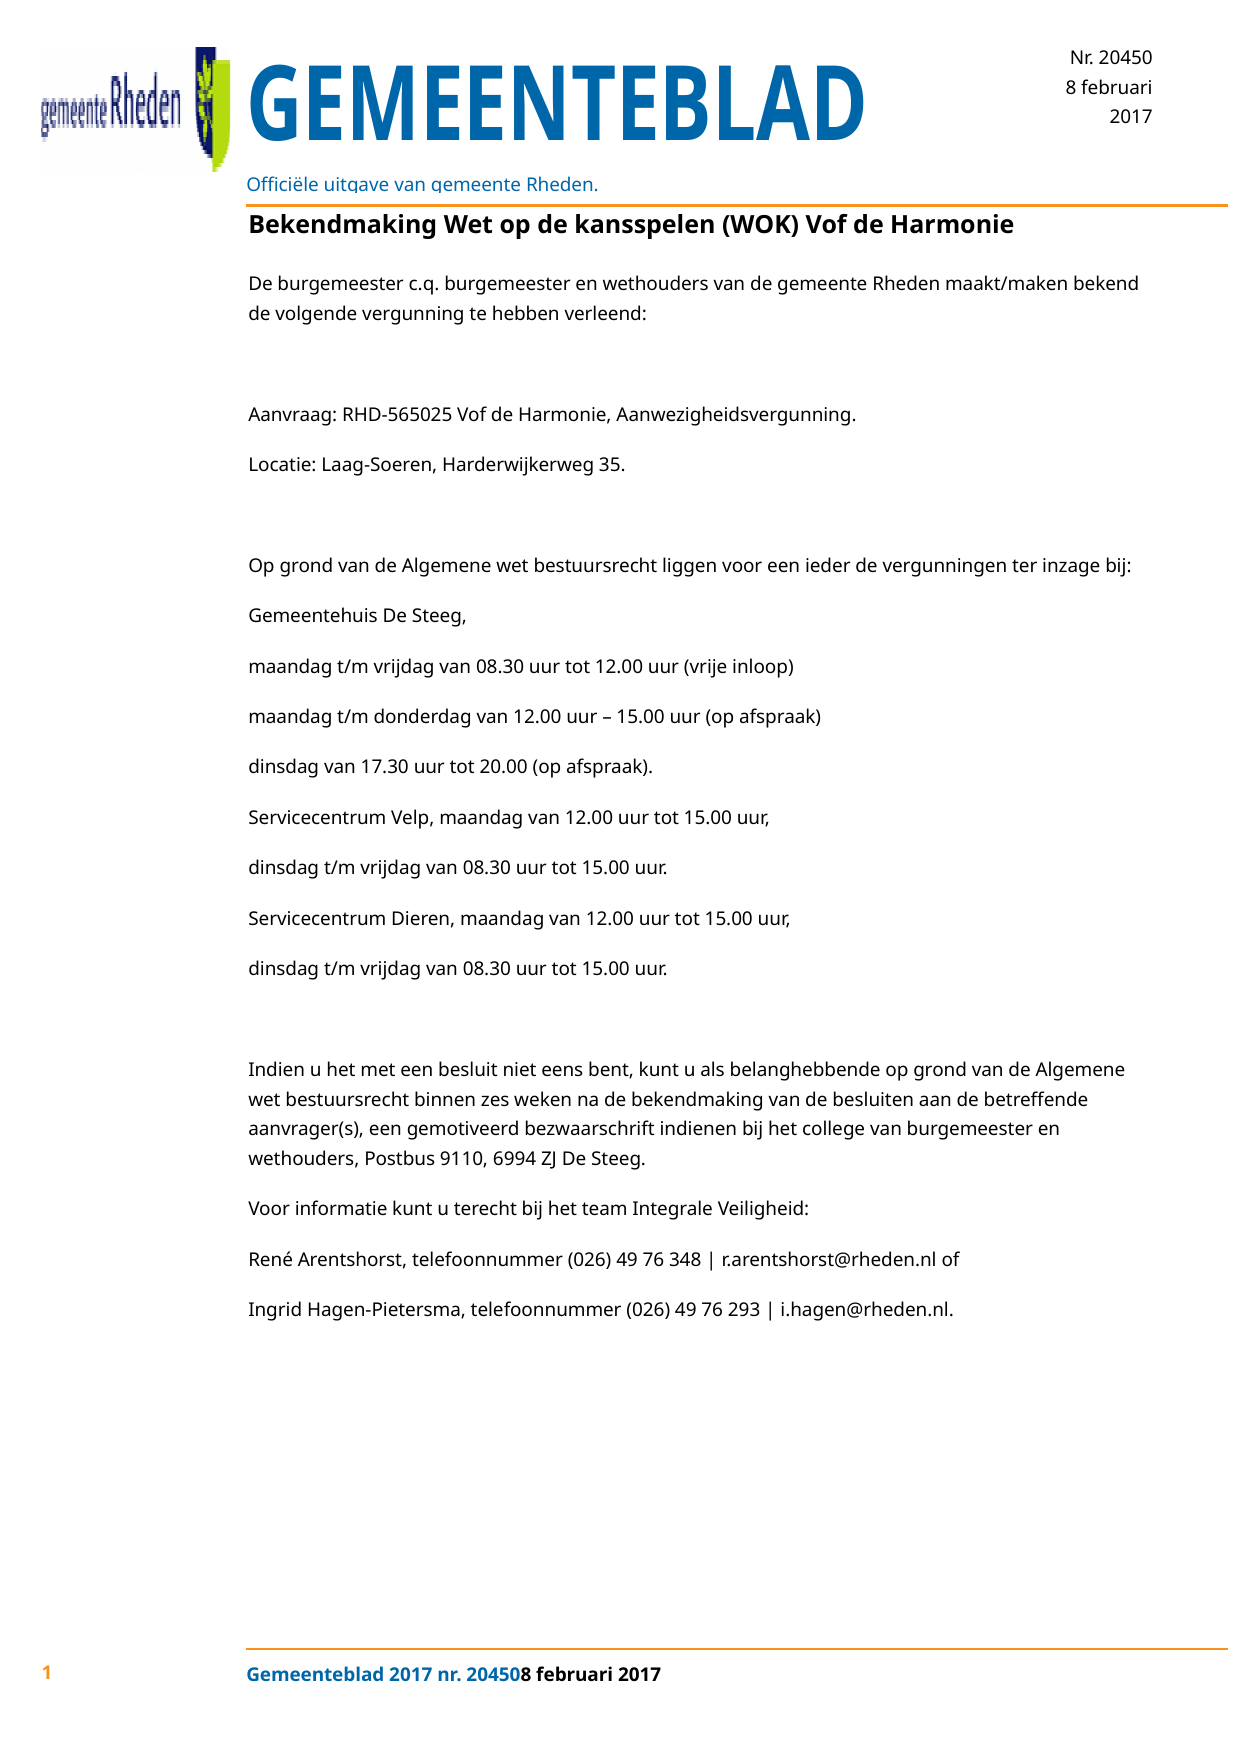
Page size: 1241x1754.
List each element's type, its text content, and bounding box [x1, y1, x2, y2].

text Op grond van de Algemene wet bestuursrecht liggen voor een ieder de vergunningen ter inzage bij: [248, 552, 1152, 578]
text René Arentshorst, telefoonnummer (026) 49 76 348 | r.arentshorst@rheden.nl of [248, 1246, 1152, 1271]
picture [41, 47, 231, 172]
text Servicecentrum Velp, maandag van 12.00 uur tot 15.00 uur, [248, 804, 1152, 830]
text Locatie: Laag-Soeren, Harderwijkerweg 35. [248, 451, 1152, 477]
text Aanvraag: RHD-565025 Vof de Harmonie, Aanwezigheidsvergunning. [248, 401, 1152, 426]
text Ingrid Hagen-Pietersma, telefoonnummer (026) 49 76 293 | i.hagen@rheden.nl. [248, 1296, 1152, 1322]
text Gemeentehuis De Steeg, [248, 602, 1152, 628]
text dinsdag van 17.30 uur tot 20.00 (op afspraak). [248, 754, 1152, 779]
text maandag t/m donderdag van 12.00 uur – 15.00 uur (op afspraak) [248, 703, 1152, 729]
text De burgemeester c.q. burgemeester en wethouders van de gemeente Rheden maakt/maken bekend de volgende vergunning te hebben verleend: [248, 270, 1152, 326]
text dinsdag t/m vrijdag van 08.30 uur tot 15.00 uur. [248, 854, 1152, 880]
text Voor informatie kunt u terecht bij het team Integrale Veiligheid: [248, 1195, 1152, 1221]
text Indien u het met een besluit niet eens bent, kunt u als belanghebbende op grond van de Algemene wet bestuursrecht binnen zes weken na de bekendmaking van de besluiten aan de betreffende aanvrager(s), een gemotiveerd bezwaarschrift indienen bij het college van burgemeester en wethouders, Postbus 9110, 6994 ZJ De Steeg. [248, 1056, 1152, 1171]
text Bekendmaking Wet op de kansspelen (WOK) Vof de Harmonie [248, 207, 1152, 241]
text maandag t/m vrijdag van 08.30 uur tot 12.00 uur (vrije inloop) [248, 653, 1152, 678]
text Servicecentrum Dieren, maandag van 12.00 uur tot 15.00 uur, [248, 905, 1152, 931]
text dinsdag t/m vrijdag van 08.30 uur tot 15.00 uur. [248, 955, 1152, 981]
